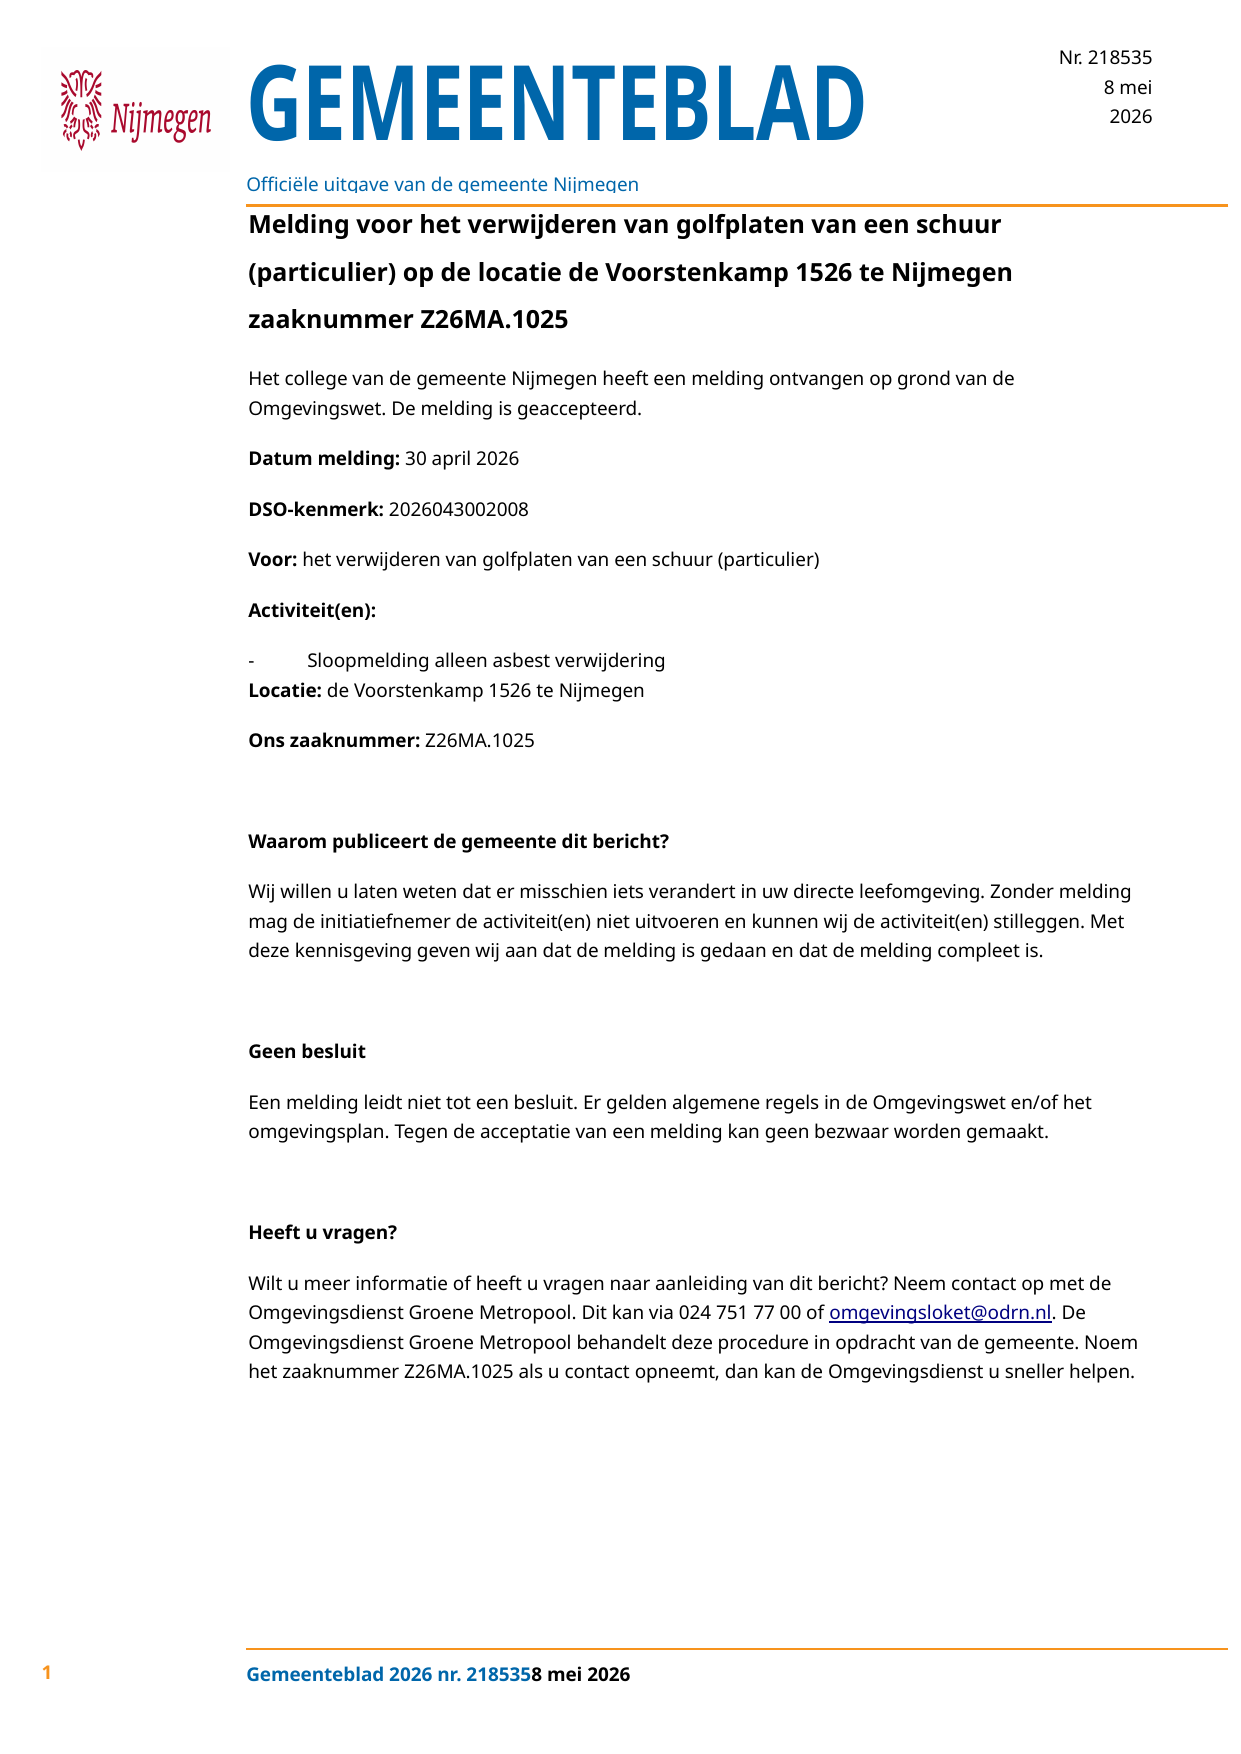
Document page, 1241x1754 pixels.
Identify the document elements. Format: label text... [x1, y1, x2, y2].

text DSO-kenmerk: 2026043002008 [248, 496, 1152, 522]
text Geen besluit [248, 1038, 1152, 1064]
text Het college van de gemeente Nijmegen heeft een melding ontvangen op grond van de Omgevingswet. De melding is geaccepteerd. [248, 366, 1152, 421]
text Activiteit(en): [248, 597, 1152, 622]
text Waarom publiceert de gemeente dit bericht? [248, 828, 1152, 854]
text Ons zaaknummer: Z26MA.1025 [248, 727, 1152, 753]
text Wilt u meer informatie of heeft u vragen naar aanleiding van dit bericht? Neem contact op met de Omgevingsdienst Groene Metropool. Dit kan via 024 751 77 00 of omgevingsloket@odrn.nl. De Omgevingsdienst Groene Metropool behandelt deze procedure in opdracht van de gemeente. Noem het zaaknummer Z26MA.1025 als u contact opneemt, dan kan de Omgevingsdienst u sneller helpen. [248, 1270, 1152, 1384]
picture [41, 47, 231, 172]
text Een melding leidt niet tot een besluit. Er gelden algemene regels in de Omgevingswet en/of het omgevingsplan. Tegen de acceptatie van een melding kan geen bezwaar worden gemaakt. [248, 1089, 1152, 1144]
text Datum melding: 30 april 2026 [248, 446, 1152, 471]
text Voor: het verwijderen van golfplaten van een schuur (particulier) [248, 546, 1152, 572]
list Sloopmelding alleen asbest verwijdering [248, 647, 1152, 673]
text Melding voor het verwijderen van golfplaten van een schuur (particulier) op de locatie de Voorstenkamp 1526 te Nijmegen zaaknummer Z26MA.1025 [248, 207, 1152, 336]
text Locatie: de Voorstenkamp 1526 te Nijmegen [248, 677, 1152, 702]
text Wij willen u laten weten dat er misschien iets verandert in uw directe leefomgeving. Zonder melding mag de initiatiefnemer de activiteit(en) niet uitvoeren en kunnen wij de activiteit(en) stilleggen. Met deze kennisgeving geven wij aan dat de melding is gedaan en dat de melding compleet is. [248, 878, 1152, 963]
text Heeft u vragen? [248, 1219, 1152, 1245]
